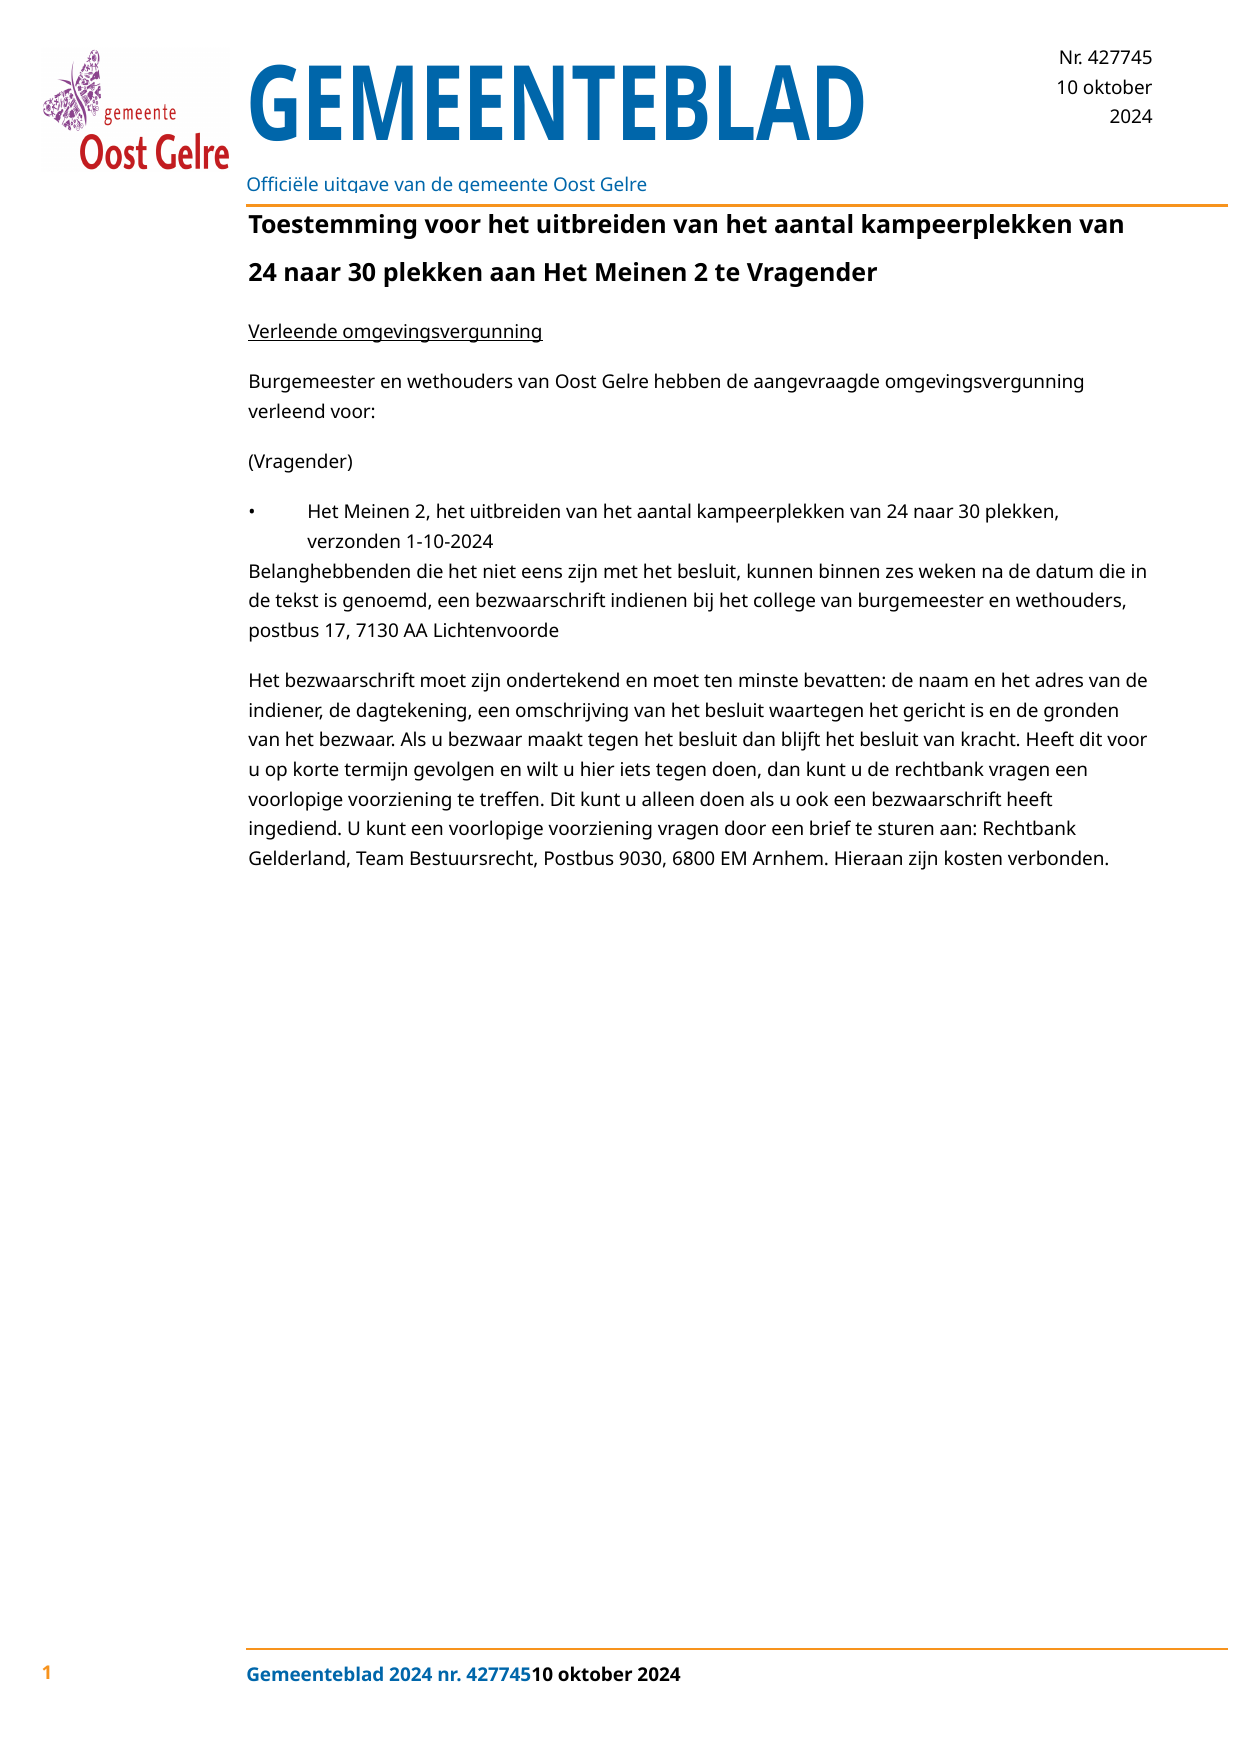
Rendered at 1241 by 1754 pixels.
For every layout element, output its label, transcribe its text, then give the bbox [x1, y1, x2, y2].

text Belanghebbenden die het niet eens zijn met het besluit, kunnen binnen zes weken na de datum die in de tekst is genoemd, een bezwaarschrift indienen bij het college van burgemeester en wethouders, postbus 17, 7130 AA Lichtenvoorde [248, 558, 1152, 643]
picture [41, 47, 231, 172]
text Burgemeester en wethouders van Oost Gelre hebben de aangevraagde omgevingsvergunning verleend voor: [248, 368, 1152, 424]
text Verleende omgevingsvergunning [248, 318, 1152, 344]
text Toestemming voor het uitbreiden van het aantal kampeerplekken van 24 naar 30 plekken aan Het Meinen 2 te Vragender [248, 207, 1152, 288]
text (Vragender) [248, 448, 1152, 474]
text Het bezwaarschrift moet zijn ondertekend en moet ten minste bevatten: de naam en het adres van de indiener, de dagtekening, een omschrijving van het besluit waartegen het gericht is en de gronden van het bezwaar. Als u bezwaar maakt tegen het besluit dan blijft het besluit van kracht. Heeft dit voor u op korte termijn gevolgen en wilt u hier iets tegen doen, dan kunt u de rechtbank vragen een voorlopige voorziening te treffen. Dit kunt u alleen doen als u ook een bezwaarschrift heeft ingediend. U kunt een voorlopige voorziening vragen door een brief te sturen aan: Rechtbank Gelderland, Team Bestuursrecht, Postbus 9030, 6800 EM Arnhem. Hieraan zijn kosten verbonden. [248, 667, 1152, 871]
list Het Meinen 2, het uitbreiden van het aantal kampeerplekken van 24 naar 30 plekken, verzonden 1-10-2024 [248, 499, 1152, 554]
